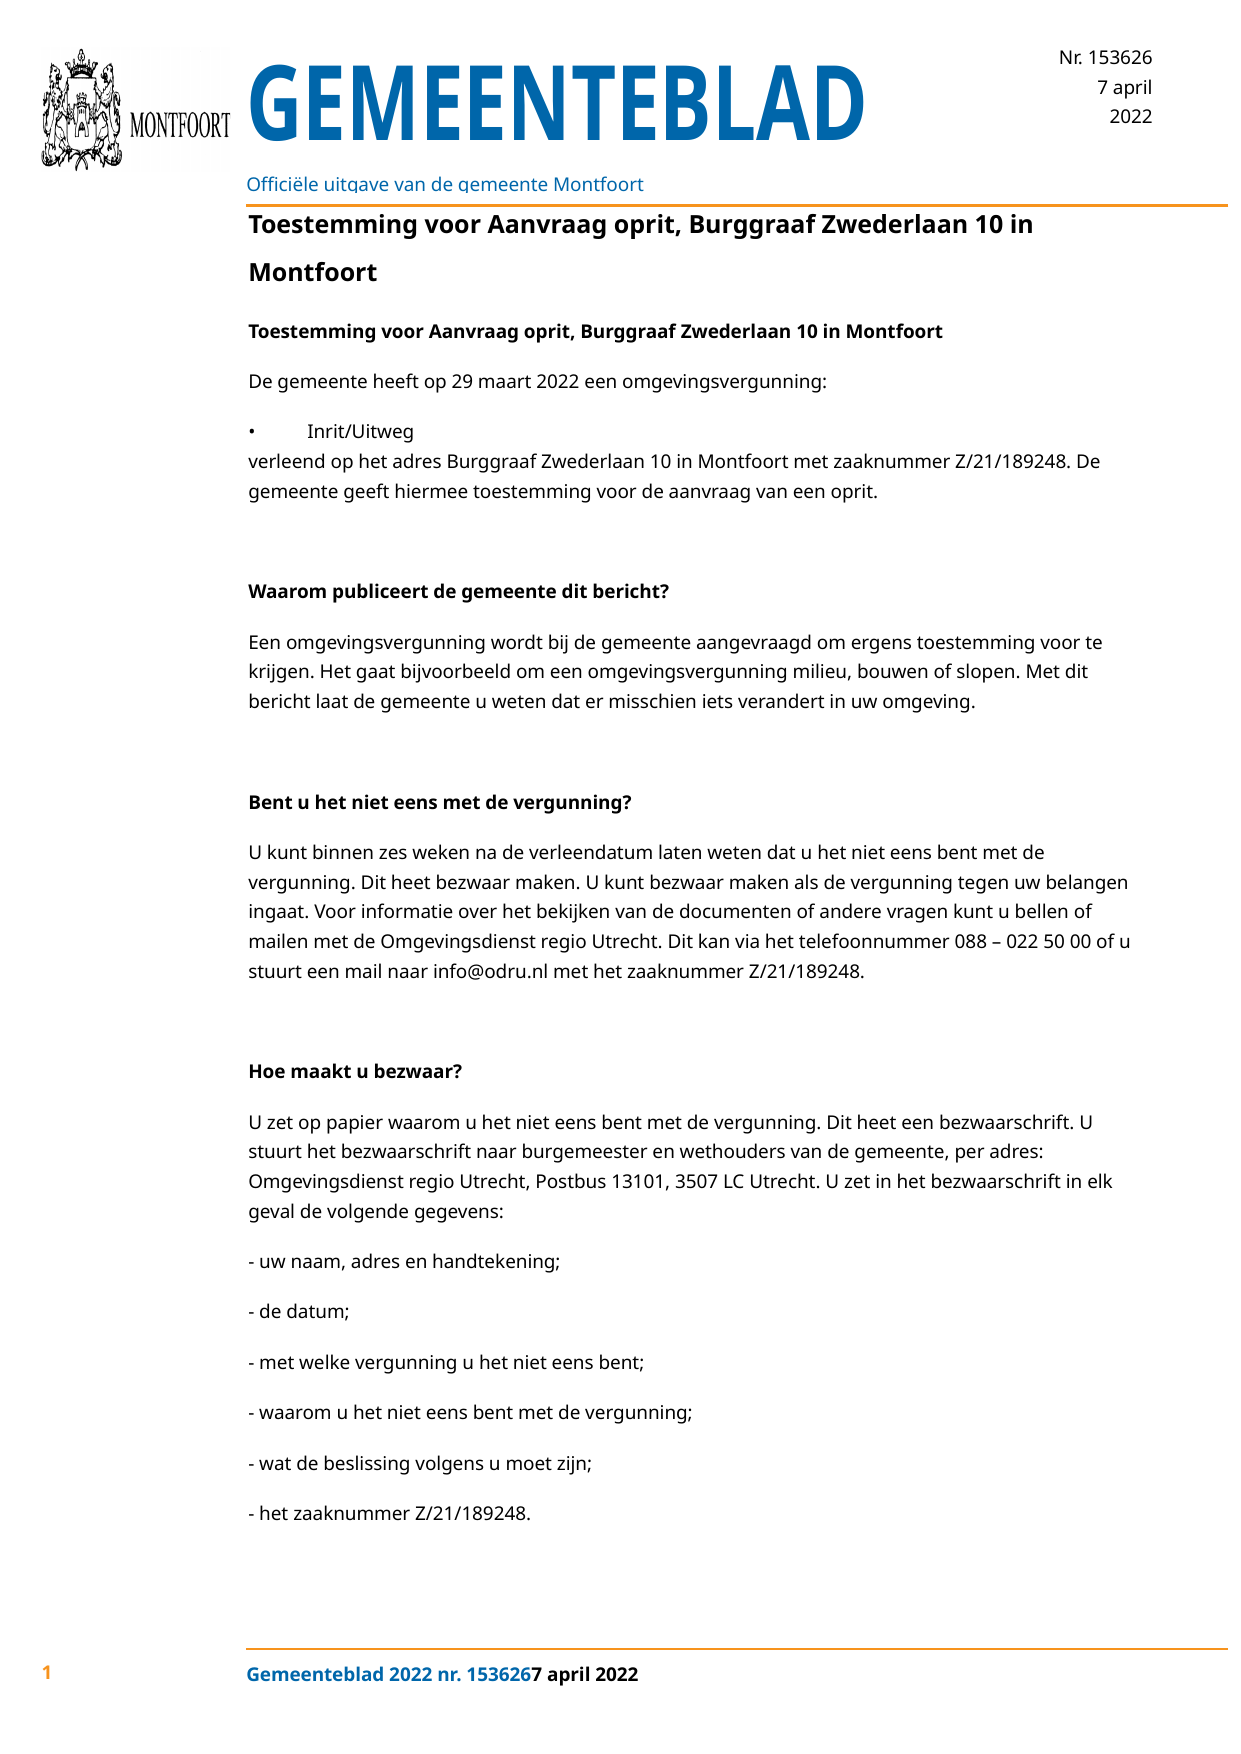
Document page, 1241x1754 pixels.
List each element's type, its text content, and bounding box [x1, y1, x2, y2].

text Bent u het niet eens met de vergunning? [248, 789, 1152, 815]
text Een omgevingsvergunning wordt bij de gemeente aangevraagd om ergens toestemming voor te krijgen. Het gaat bijvoorbeeld om een omgevingsvergunning milieu, bouwen of slopen. Met dit bericht laat de gemeente u weten dat er misschien iets verandert in uw omgeving. [248, 629, 1152, 714]
text Waarom publiceert de gemeente dit bericht? [248, 579, 1152, 604]
text Toestemming voor Aanvraag oprit, Burggraaf Zwederlaan 10 in Montfoort [248, 207, 1152, 288]
text U zet op papier waarom u het niet eens bent met de vergunning. Dit heet een bezwaarschrift. U stuurt het bezwaarschrift naar burgemeester en wethouders van de gemeente, per adres: Omgevingsdienst regio Utrecht, Postbus 13101, 3507 LC Utrecht. U zet in het bezwaarschrift in elk geval de volgende gegevens: [248, 1109, 1152, 1224]
text - de datum; [248, 1299, 1152, 1324]
list Inrit/Uitweg [248, 419, 1152, 444]
text Hoe maakt u bezwaar? [248, 1059, 1152, 1084]
text De gemeente heeft op 29 maart 2022 een omgevingsvergunning: [248, 368, 1152, 394]
text - het zaaknummer Z/21/189248. [248, 1500, 1152, 1526]
text verleend op het adres Burggraaf Zwederlaan 10 in Montfoort met zaaknummer Z/21/189248. De gemeente geeft hiermee toestemming voor de aanvraag van een oprit. [248, 448, 1152, 504]
text - wat de beslissing volgens u moet zijn; [248, 1450, 1152, 1476]
text U kunt binnen zes weken na de verleendatum laten weten dat u het niet eens bent met de vergunning. Dit heet bezwaar maken. U kunt bezwaar maken als de vergunning tegen uw belangen ingaat. Voor informatie over het bekijken van de documenten of andere vragen kunt u bellen of mailen met de Omgevingsdienst regio Utrecht. Dit kan via het telefoonnummer 088 – 022 50 00 of u stuurt een mail naar info@odru.nl met het zaaknummer Z/21/189248. [248, 839, 1152, 984]
text - met welke vergunning u het niet eens bent; [248, 1349, 1152, 1375]
text - waarom u het niet eens bent met de vergunning; [248, 1399, 1152, 1425]
text Toestemming voor Aanvraag oprit, Burggraaf Zwederlaan 10 in Montfoort [248, 318, 1152, 344]
picture [41, 47, 231, 172]
text - uw naam, adres en handtekening; [248, 1248, 1152, 1274]
